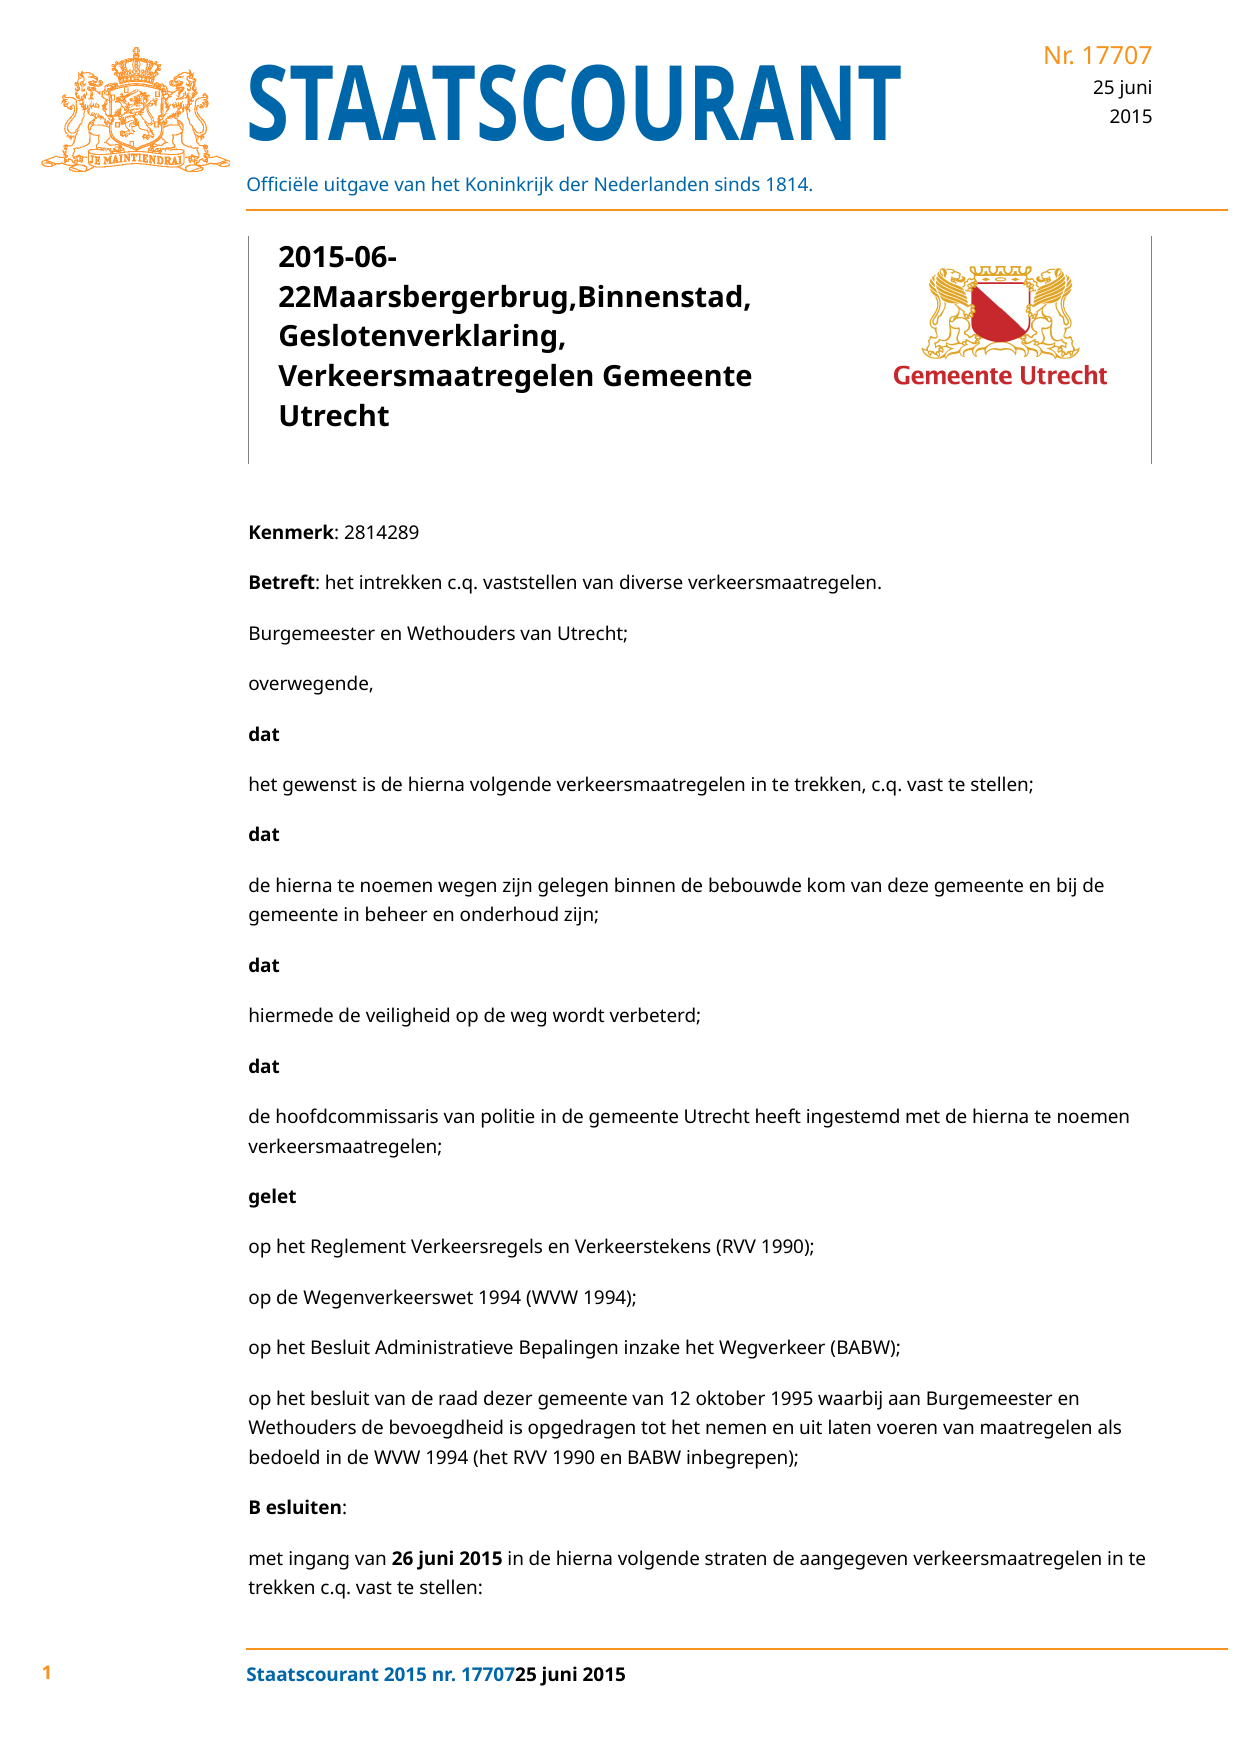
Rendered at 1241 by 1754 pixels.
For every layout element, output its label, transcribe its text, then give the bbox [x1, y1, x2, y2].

text dat [248, 952, 1152, 978]
text B esluiten: [248, 1494, 1152, 1520]
text met ingang van 26 juni 2015 in de hierna volgende straten de aangegeven verkeersmaatregelen in te trekken c.q. vast te stellen: [248, 1545, 1152, 1600]
table_header [1119, 236, 1151, 413]
text gelet [248, 1183, 1152, 1209]
text de hoofdcommissaris van politie in de gemeente Utrecht heeft ingestemd met de hierna te noemen verkeersmaatregelen; [248, 1103, 1152, 1158]
text Burgemeester en Wethouders van Utrecht; [248, 620, 1152, 646]
text op het besluit van de raad dezer gemeente van 12 oktober 1995 waarbij aan Burgemeester en Wethouders de bevoegdheid is opgedragen tot het nemen en uit laten voeren van maatregelen als bedoeld in de WVW 1994 (het RVV 1990 en BABW inbegrepen); [248, 1385, 1152, 1470]
text het gewenst is de hierna volgende verkeersmaatregelen in te trekken, c.q. vast te stellen; [248, 771, 1152, 797]
text Kenmerk: 2814289 [248, 519, 1152, 545]
text dat [248, 1053, 1152, 1078]
text op het Reglement Verkeersregels en Verkeerstekens (RVV 1990); [248, 1234, 1152, 1259]
text op de Wegenverkeerswet 1994 (WVW 1994); [248, 1284, 1152, 1310]
text Betreft: het intrekken c.q. vaststellen van diverse verkeersmaatregelen. [248, 569, 1152, 595]
text op het Besluit Administratieve Bepalingen inzake het Wegverkeer (BABW); [248, 1334, 1152, 1360]
table_header [850, 236, 882, 413]
text dat [248, 822, 1152, 847]
table_header [850, 414, 1151, 464]
table_header 2015-06-22Maarsbergerbrug,Binnenstad, Geslotenverklaring, Verkeersmaatregelen Gemeente Utrecht [249, 236, 850, 464]
text hiermede de veiligheid op de weg wordt verbeterd; [248, 1002, 1152, 1028]
picture [882, 236, 1119, 414]
picture [41, 47, 231, 172]
text overwegende, [248, 670, 1152, 696]
text de hierna te noemen wegen zijn gelegen binnen de bebouwde kom van deze gemeente en bij de gemeente in beheer en onderhoud zijn; [248, 872, 1152, 927]
text dat [248, 721, 1152, 746]
